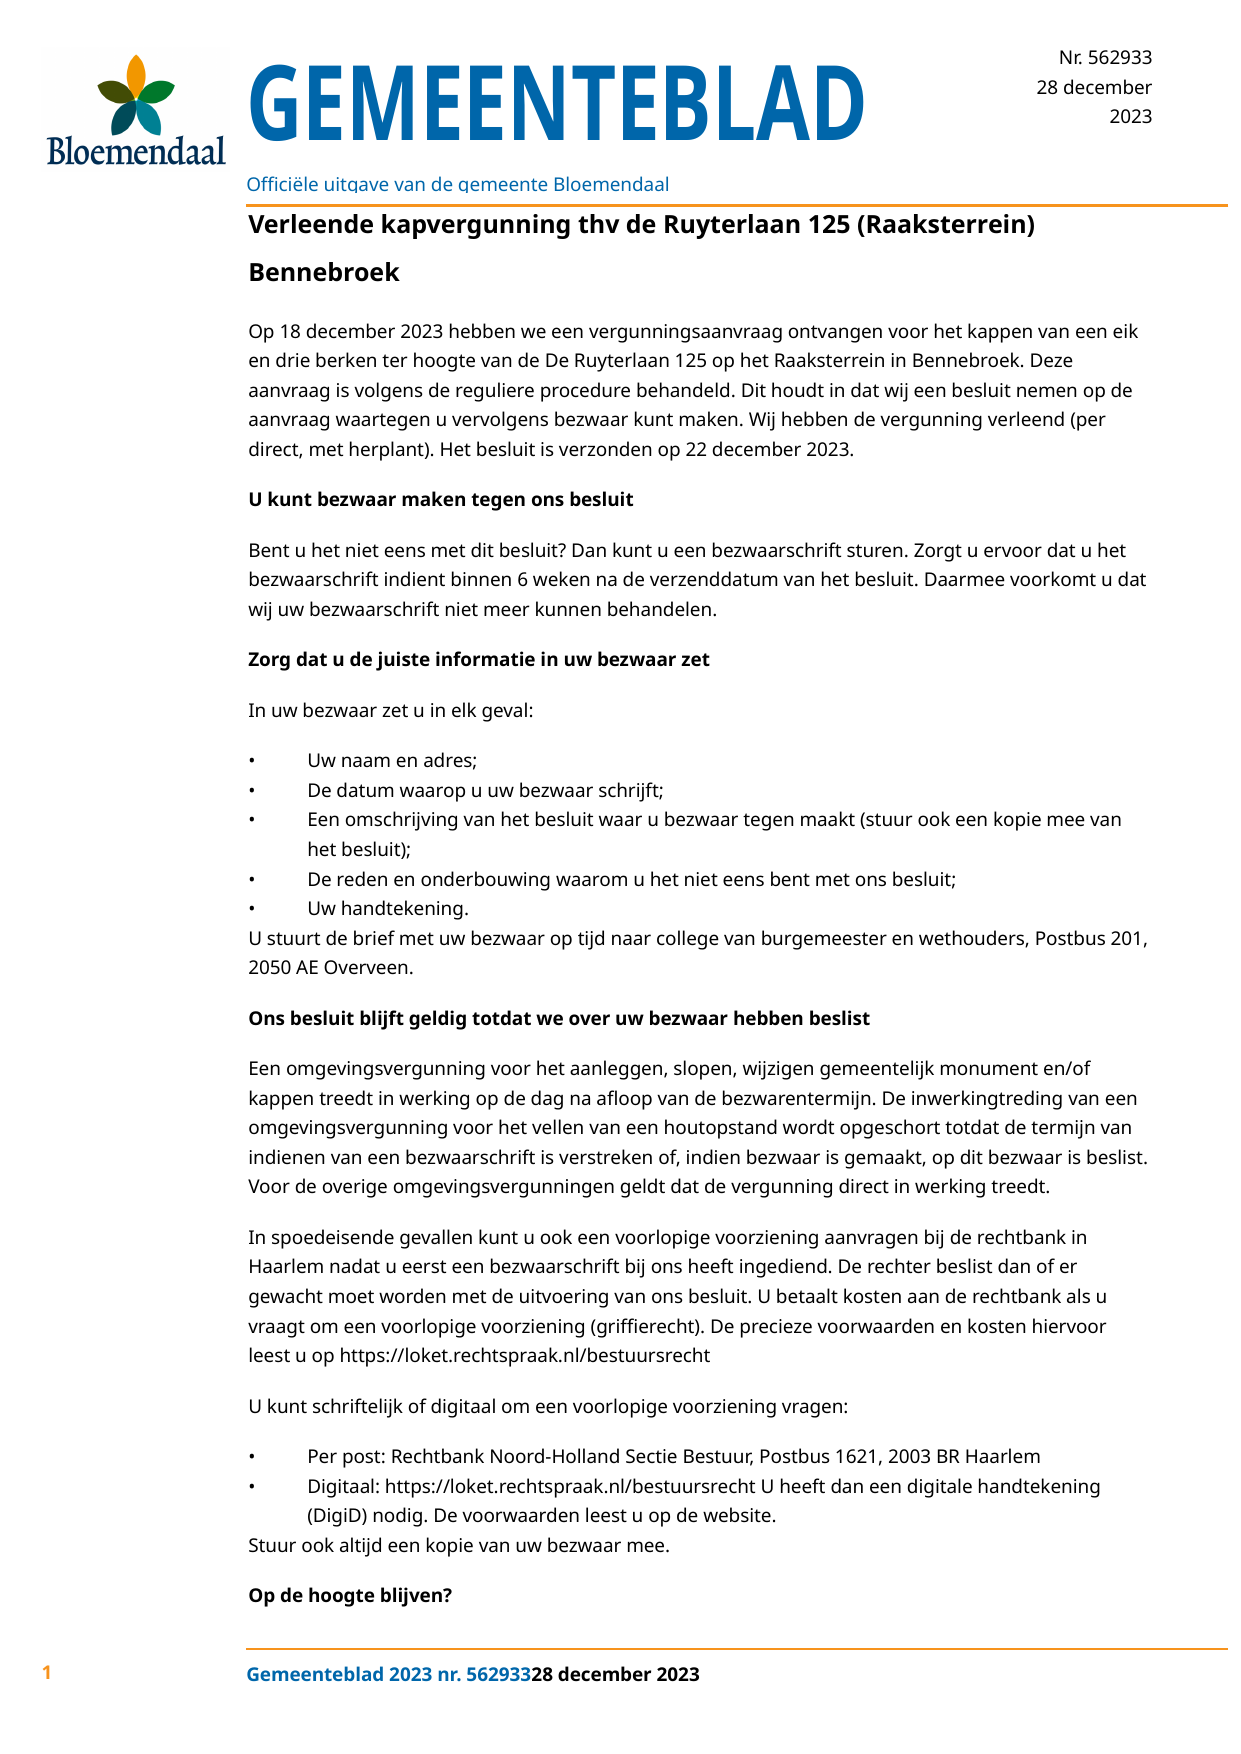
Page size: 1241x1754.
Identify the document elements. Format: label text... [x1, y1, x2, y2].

text U kunt bezwaar maken tegen ons besluit [248, 487, 1152, 512]
text In spoedeisende gevallen kunt u ook een voorlopige voorziening aanvragen bij de rechtbank in Haarlem nadat u eerst een bezwaarschrift bij ons heeft ingediend. De rechter beslist dan of er gewacht moet worden met de uitvoering van ons besluit. U betaalt kosten aan de rechtbank als u vraagt om een voorlopige voorziening (griffierecht). De precieze voorwaarden en kosten hiervoor leest u op https://loket.rechtspraak.nl/bestuursrecht [248, 1224, 1152, 1368]
text Op de hoogte blijven? [248, 1582, 1152, 1608]
list Uw handtekening. [248, 895, 1152, 921]
text Ons besluit blijft geldig totdat we over uw bezwaar hebben beslist [248, 1005, 1152, 1031]
text Stuur ook altijd een kopie van uw bezwaar mee. [248, 1532, 1152, 1558]
list Uw naam en adres; [248, 747, 1152, 773]
text Verleende kapvergunning thv de Ruyterlaan 125 (Raaksterrein) Bennebroek [248, 207, 1152, 288]
list De reden en onderbouwing waarom u het niet eens bent met ons besluit; [248, 866, 1152, 892]
list Een omschrijving van het besluit waar u bezwaar tegen maakt (stuur ook een kopie mee van het besluit); [248, 807, 1152, 862]
list Digitaal: https://loket.rechtspraak.nl/bestuursrecht U heeft dan een digitale handtekening (DigiD) nodig. De voorwaarden leest u op de website. [248, 1473, 1152, 1528]
text Bent u het niet eens met dit besluit? Dan kunt u een bezwaarschrift sturen. Zorgt u ervoor dat u het bezwaarschrift indient binnen 6 weken na de verzenddatum van het besluit. Daarmee voorkomt u dat wij uw bezwaarschrift niet meer kunnen behandelen. [248, 537, 1152, 622]
text U kunt schriftelijk of digitaal om een voorlopige voorziening vragen: [248, 1393, 1152, 1419]
list De datum waarop u uw bezwaar schrijft; [248, 777, 1152, 803]
picture [41, 47, 231, 172]
text In uw bezwaar zet u in elk geval: [248, 697, 1152, 723]
text Zorg dat u de juiste informatie in uw bezwaar zet [248, 647, 1152, 672]
text Op 18 december 2023 hebben we een vergunningsaanvraag ontvangen voor het kappen van een eik en drie berken ter hoogte van de De Ruyterlaan 125 op het Raaksterrein in Bennebroek. Deze aanvraag is volgens de reguliere procedure behandeld. Dit houdt in dat wij een besluit nemen op de aanvraag waartegen u vervolgens bezwaar kunt maken. Wij hebben de vergunning verleend (per direct, met herplant). Het besluit is verzonden op 22 december 2023. [248, 318, 1152, 462]
list Per post: Rechtbank Noord-Holland Sectie Bestuur, Postbus 1621, 2003 BR Haarlem [248, 1443, 1152, 1469]
text Een omgevingsvergunning voor het aanleggen, slopen, wijzigen gemeentelijk monument en/of kappen treedt in werking op de dag na afloop van de bezwarentermijn. De inwerkingtreding van een omgevingsvergunning voor het vellen van een houtopstand wordt opgeschort totdat de termijn van indienen van een bezwaarschrift is verstreken of, indien bezwaar is gemaakt, op dit bezwaar is beslist. Voor de overige omgevingsvergunningen geldt dat de vergunning direct in werking treedt. [248, 1055, 1152, 1199]
text U stuurt de brief met uw bezwaar op tijd naar college van burgemeester en wethouders, Postbus 201, 2050 AE Overveen. [248, 925, 1152, 980]
